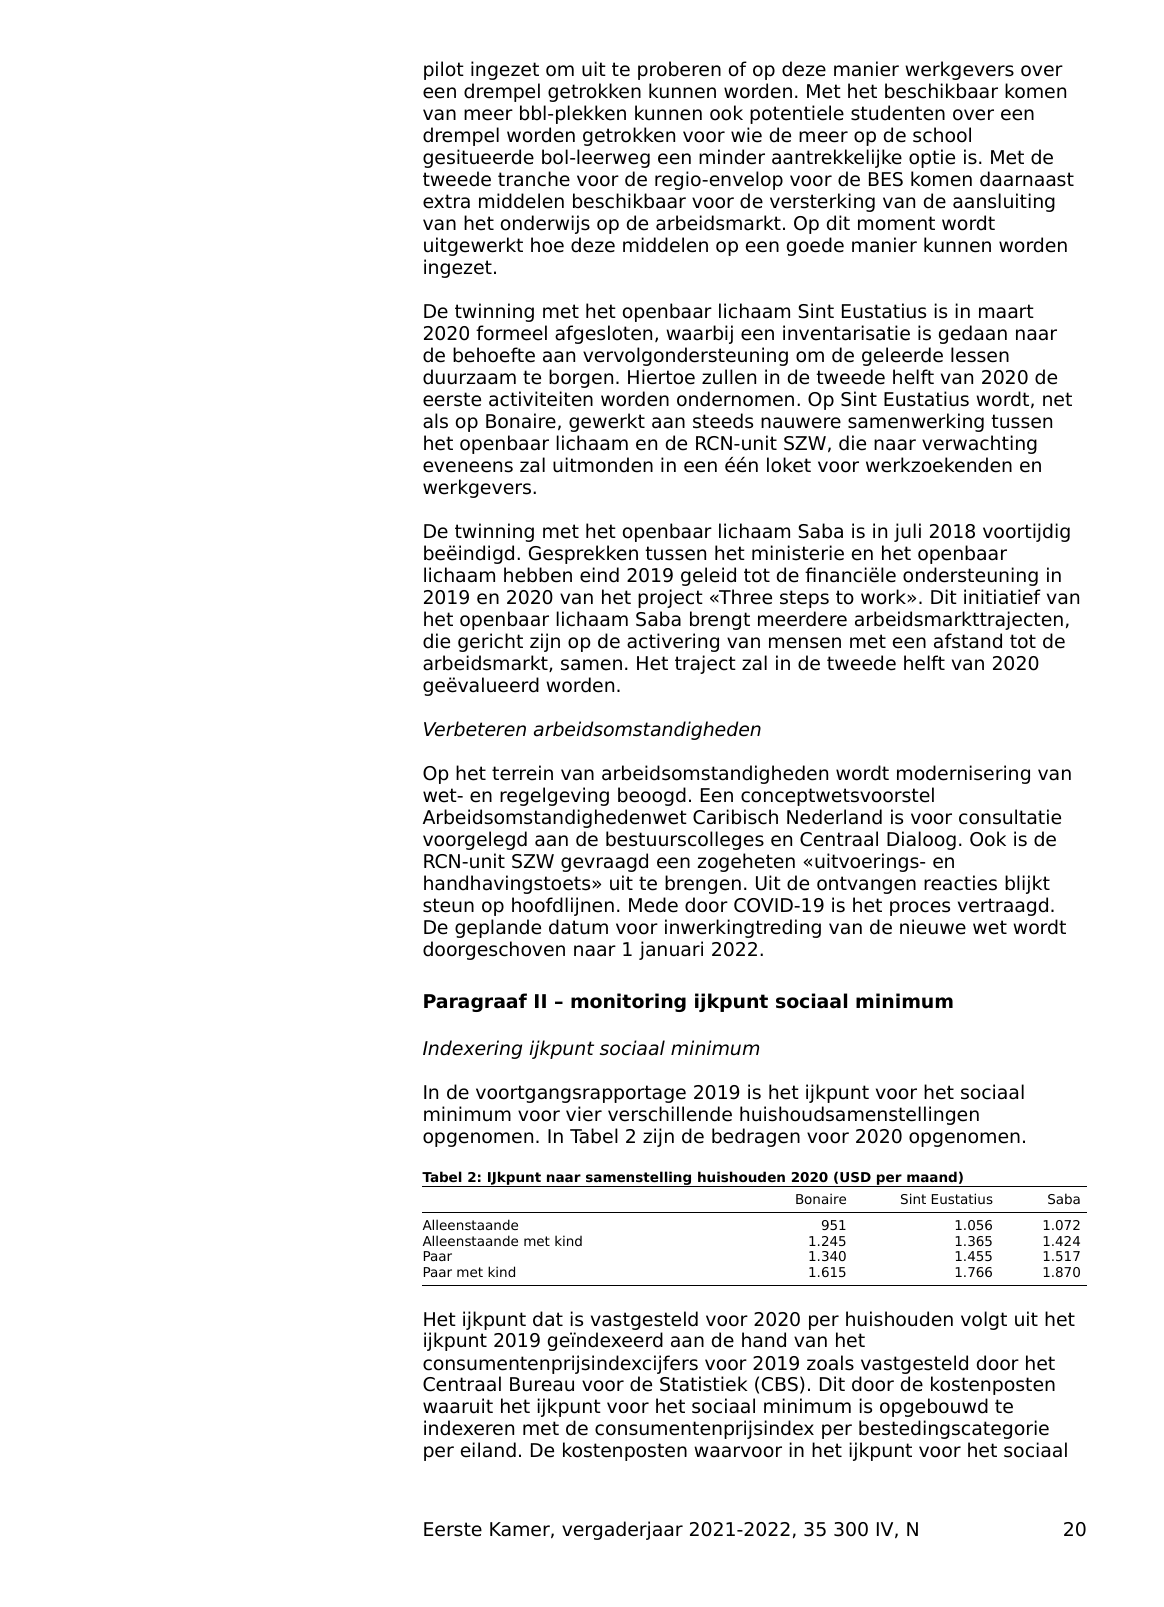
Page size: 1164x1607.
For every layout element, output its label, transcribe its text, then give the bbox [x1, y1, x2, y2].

table_cell 951 [735, 1213, 852, 1233]
table_cell [422, 1187, 735, 1212]
table_cell Paar met kind [422, 1265, 735, 1285]
table_cell 1.455 [853, 1249, 999, 1265]
text De twinning met het openbaar lichaam Sint Eustatius is in maart 2020 formeel afgesloten, waarbij een inventarisatie is gedaan naar de behoefte aan vervolgondersteuning om de geleerde lessen duurzaam te borgen. Hiertoe zullen in de tweede helft van 2020 de eerste activiteiten worden ondernomen. Op Sint Eustatius wordt, net als op Bonaire, gewerkt aan steeds nauwere samenwerking tussen het openbaar lichaam en de RCN-unit SZW, die naar verwachting eveneens zal uitmonden in een één loket voor werkzoekenden en werkgevers. [422, 301, 1087, 499]
table_header Tabel 2: IJkpunt naar samenstelling huishouden 2020 (USD per maand) [422, 1170, 1087, 1186]
text Op het terrein van arbeidsomstandigheden wordt modernisering van wet- en regelgeving beoogd. Een conceptwetsvoorstel Arbeidsomstandighedenwet Caribisch Nederland is voor consultatie voorgelegd aan de bestuurscolleges en Centraal Dialoog. Ook is de RCN-unit SZW gevraagd een zogeheten «uitvoerings- en handhavingstoets» uit te brengen. Uit de ontvangen reacties blijkt steun op hoofdlijnen. Mede door COVID-19 is het proces vertraagd. De geplande datum voor inwerkingtreding van de nieuwe wet wordt doorgeschoven naar 1 januari 2022. [422, 763, 1087, 961]
table_cell 1.517 [999, 1249, 1087, 1265]
table_cell 1.615 [735, 1265, 852, 1285]
text pilot ingezet om uit te proberen of op deze manier werkgevers over een drempel getrokken kunnen worden. Met het beschikbaar komen van meer bbl-plekken kunnen ook potentiele studenten over een drempel worden getrokken voor wie de meer op de school gesitueerde bol-leerweg een minder aantrekkelijke optie is. Met de tweede tranche voor de regio-envelop voor de BES komen daarnaast extra middelen beschikbaar voor de versterking van de aansluiting van het onderwijs op de arbeidsmarkt. Op dit moment wordt uitgewerkt hoe deze middelen op een goede manier kunnen worden ingezet. [422, 59, 1087, 279]
subtitle Indexering ijkpunt sociaal minimum [422, 1038, 1087, 1060]
table_cell Alleenstaande met kind [422, 1233, 735, 1249]
table_cell 1.056 [853, 1213, 999, 1233]
table_cell Bonaire [735, 1187, 852, 1212]
table_cell 1.766 [853, 1265, 999, 1285]
table_cell Paar [422, 1249, 735, 1265]
table_cell 1.424 [999, 1233, 1087, 1249]
table_cell 1.245 [735, 1233, 852, 1249]
text Het ijkpunt dat is vastgesteld voor 2020 per huishouden volgt uit het ijkpunt 2019 geïndexeerd aan de hand van het consumentenprijsindexcijfers voor 2019 zoals vastgesteld door het Centraal Bureau voor de Statistiek (CBS). Dit door de kostenposten waaruit het ijkpunt voor het sociaal minimum is opgebouwd te indexeren met de consumentenprijsindex per bestedingscategorie per eiland. De kostenposten waarvoor in het ijkpunt voor het sociaal [422, 1308, 1087, 1462]
table_cell Sint Eustatius [853, 1187, 999, 1212]
subtitle Paragraaf II – monitoring ijkpunt sociaal minimum [422, 991, 1087, 1013]
table_cell 1.870 [999, 1265, 1087, 1285]
text De twinning met het openbaar lichaam Saba is in juli 2018 voortijdig beëindigd. Gesprekken tussen het ministerie en het openbaar lichaam hebben eind 2019 geleid tot de financiële ondersteuning in 2019 en 2020 van het project «Three steps to work». Dit initiatief van het openbaar lichaam Saba brengt meerdere arbeidsmarkttrajecten, die gericht zijn op de activering van mensen met een afstand tot de arbeidsmarkt, samen. Het traject zal in de tweede helft van 2020 geëvalueerd worden. [422, 521, 1087, 697]
table_cell 1.340 [735, 1249, 852, 1265]
table_cell 1.365 [853, 1233, 999, 1249]
subtitle Verbeteren arbeidsomstandigheden [422, 719, 1087, 741]
table_cell Saba [999, 1187, 1087, 1212]
text In de voortgangsrapportage 2019 is het ijkpunt voor het sociaal minimum voor vier verschillende huishoudsamenstellingen opgenomen. In Tabel 2 zijn de bedragen voor 2020 opgenomen. [422, 1082, 1087, 1148]
table_cell Alleenstaande [422, 1213, 735, 1233]
table_cell 1.072 [999, 1213, 1087, 1233]
